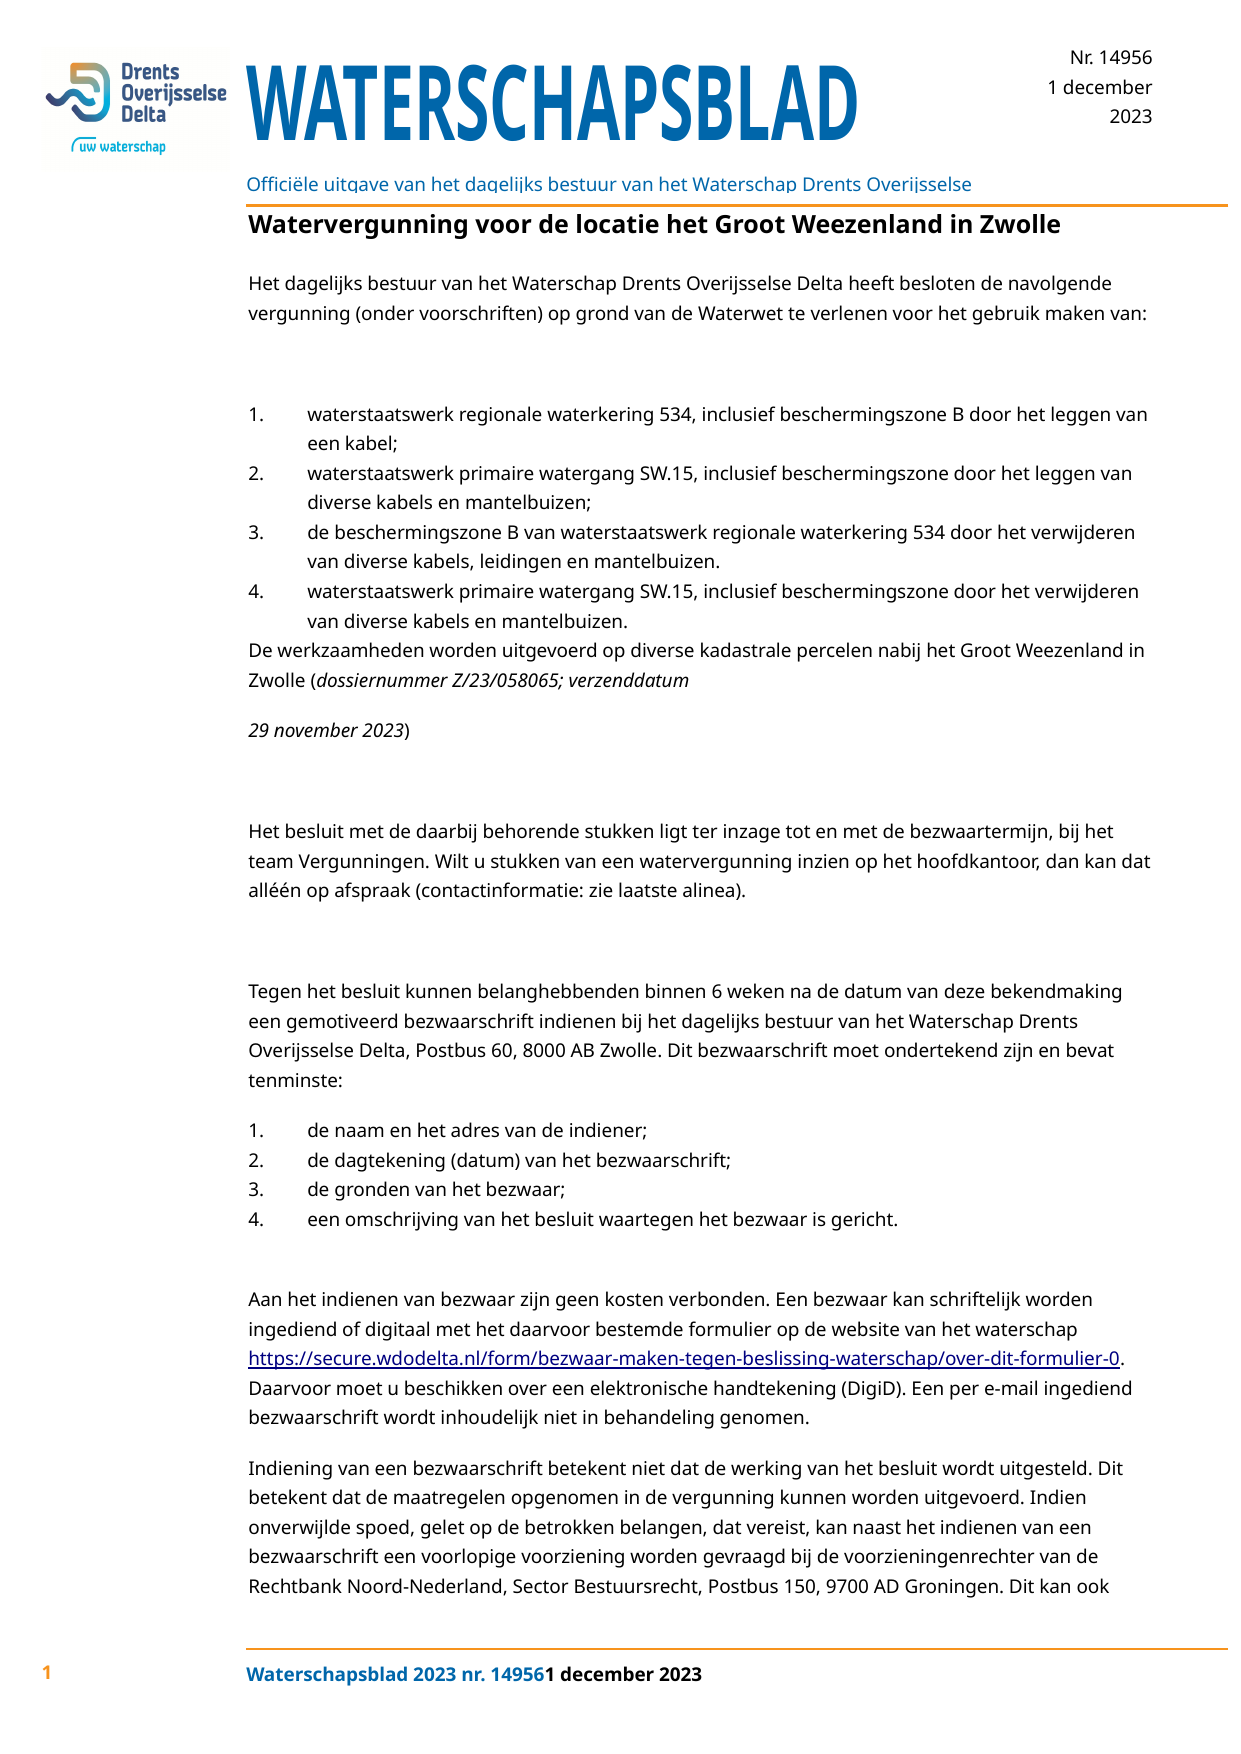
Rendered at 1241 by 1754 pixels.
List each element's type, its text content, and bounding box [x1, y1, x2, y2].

list de gronden van het bezwaar; [248, 1177, 1152, 1202]
list waterstaatswerk primaire watergang SW.15, inclusief beschermingszone door het verwijderen van diverse kabels en mantelbuizen. [248, 578, 1152, 633]
text Aan het indienen van bezwaar zijn geen kosten verbonden. Een bezwaar kan schriftelijk worden ingediend of digitaal met het daarvoor bestemde formulier op de website van het waterschap https://secure.wdodelta.nl/form/bezwaar-maken-tegen-beslissing-waterschap/over-dit-formulier-0. Daarvoor moet u beschikken over een elektronische handtekening (DigiD). Een per e-mail ingediend bezwaarschrift wordt inhoudelijk niet in behandeling genomen. [248, 1286, 1152, 1430]
text Het dagelijks bestuur van het Waterschap Drents Overijsselse Delta heeft besloten de navolgende vergunning (onder voorschriften) op grond van de Waterwet te verlenen voor het gebruik maken van: [248, 270, 1152, 326]
list een omschrijving van het besluit waartegen het bezwaar is gericht. [248, 1206, 1152, 1232]
text Het besluit met de daarbij behorende stukken ligt ter inzage tot en met de bezwaartermijn, bij het team Vergunningen. Wilt u stukken van een watervergunning inzien op het hoofdkantoor, dan kan dat alléén op afspraak (contactinformatie: zie laatste alinea). [248, 818, 1152, 903]
list waterstaatswerk primaire watergang SW.15, inclusief beschermingszone door het leggen van diverse kabels en mantelbuizen; [248, 460, 1152, 515]
text 29 november 2023) [248, 717, 1152, 743]
list de naam en het adres van de indiener; [248, 1117, 1152, 1143]
list waterstaatswerk regionale waterkering 534, inclusief beschermingszone B door het leggen van een kabel; [248, 401, 1152, 456]
text De werkzaamheden worden uitgevoerd op diverse kadastrale percelen nabij het Groot Weezenland in Zwolle (dossiernummer Z/23/058065; verzenddatum [248, 637, 1152, 693]
list de dagtekening (datum) van het bezwaarschrift; [248, 1147, 1152, 1173]
text Watervergunning voor de locatie het Groot Weezenland in Zwolle [248, 207, 1152, 241]
text Indiening van een bezwaarschrift betekent niet dat de werking van het besluit wordt uitgesteld. Dit betekent dat de maatregelen opgenomen in de vergunning kunnen worden uitgevoerd. Indien onverwijlde spoed, gelet op de betrokken belangen, dat vereist, kan naast het indienen van een bezwaarschrift een voorlopige voorziening worden gevraagd bij de voorzieningenrechter van de Rechtbank Noord-Nederland, Sector Bestuursrecht, Postbus 150, 9700 AD Groningen. Dit kan ook [248, 1455, 1152, 1599]
list de beschermingszone B van waterstaatswerk regionale waterkering 534 door het verwijderen van diverse kabels, leidingen en mantelbuizen. [248, 519, 1152, 574]
picture [41, 47, 231, 172]
text Tegen het besluit kunnen belanghebbenden binnen 6 weken na de datum van deze bekendmaking een gemotiveerd bezwaarschrift indienen bij het dagelijks bestuur van het Waterschap Drents Overijsselse Delta, Postbus 60, 8000 AB Zwolle. Dit bezwaarschrift moet ondertekend zijn en bevat tenminste: [248, 978, 1152, 1093]
